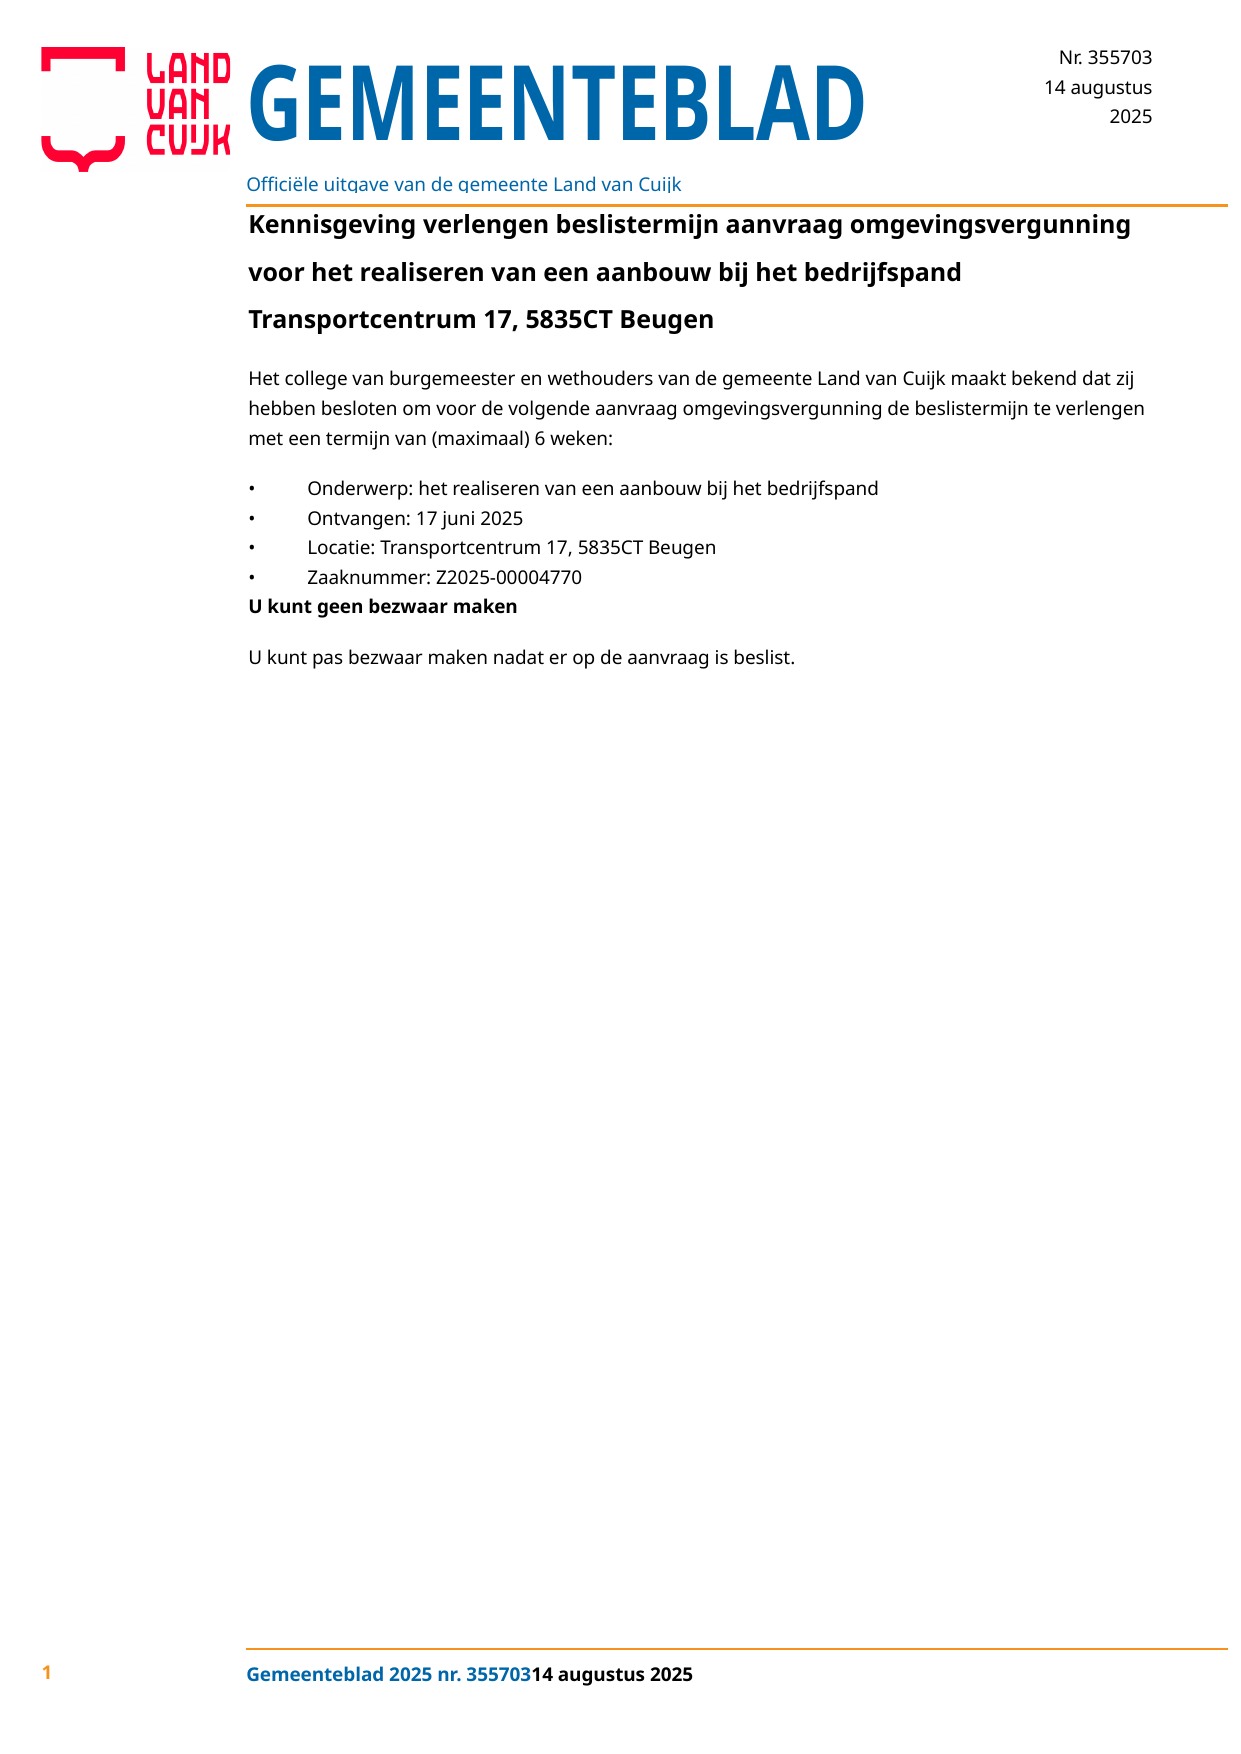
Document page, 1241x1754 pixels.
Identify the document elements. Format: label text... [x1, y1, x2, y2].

list Onderwerp: het realiseren van een aanbouw bij het bedrijfspand [248, 475, 1152, 501]
list Zaaknummer: Z2025-00004770 [248, 564, 1152, 589]
list Ontvangen: 17 juni 2025 [248, 505, 1152, 530]
text Het college van burgemeester en wethouders van de gemeente Land van Cuijk maakt bekend dat zij hebben besloten om voor de volgende aanvraag omgevingsvergunning de beslistermijn te verlengen met een termijn van (maximaal) 6 weken: [248, 366, 1152, 450]
text U kunt pas bezwaar maken nadat er op de aanvraag is beslist. [248, 644, 1152, 669]
text U kunt geen bezwaar maken [248, 593, 1152, 619]
picture [41, 47, 231, 172]
text Kennisgeving verlengen beslistermijn aanvraag omgevingsvergunning voor het realiseren van een aanbouw bij het bedrijfspand Transportcentrum 17, 5835CT Beugen [248, 207, 1152, 336]
list Locatie: Transportcentrum 17, 5835CT Beugen [248, 534, 1152, 560]
